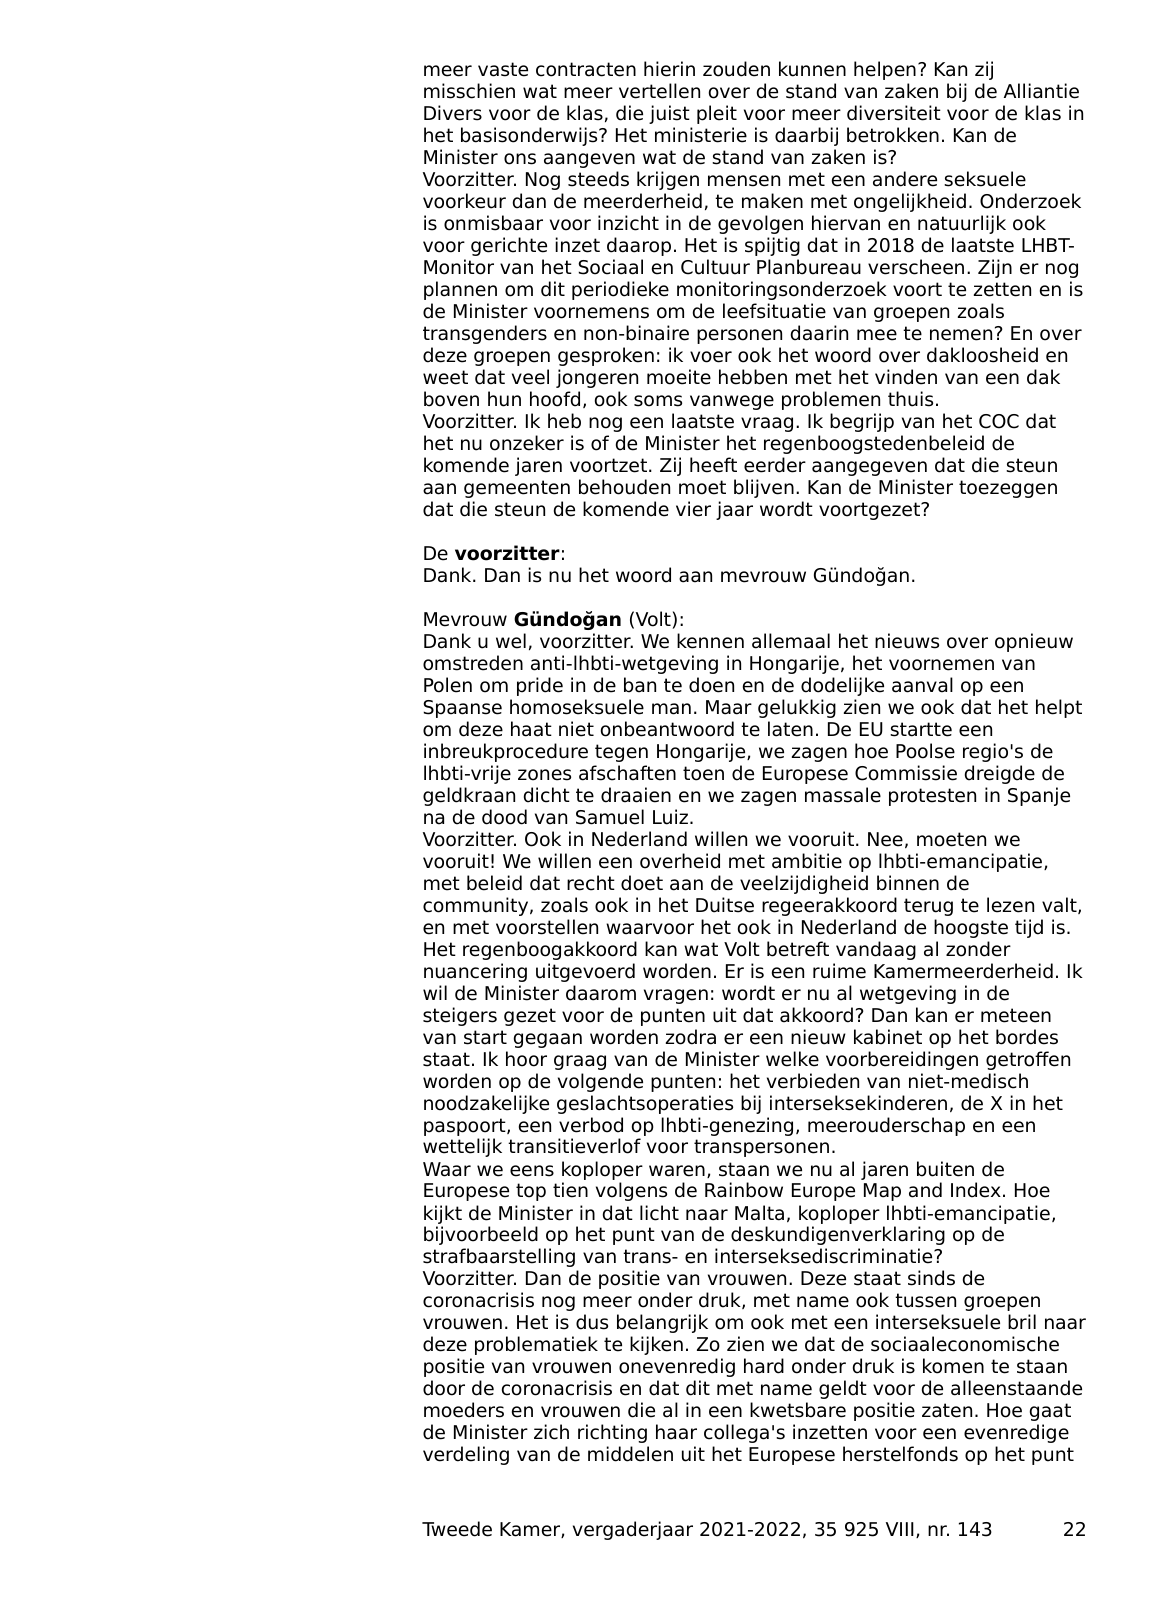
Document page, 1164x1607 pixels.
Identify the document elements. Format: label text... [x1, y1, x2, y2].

text Voorzitter. Ook in Nederland willen we vooruit. Nee, moeten we vooruit! We willen een overheid met ambitie op lhbti-emancipatie, met beleid dat recht doet aan de veelzijdigheid binnen de community, zoals ook in het Duitse regeerakkoord terug te lezen valt, en met voorstellen waarvoor het ook in Nederland de hoogste tijd is. [422, 829, 1087, 939]
text Mevrouw Gündoğan (Volt): [422, 609, 1087, 631]
text Voorzitter. Ik heb nog een laatste vraag. Ik begrijp van het COC dat het nu onzeker is of de Minister het regenboogstedenbeleid de komende jaren voortzet. Zij heeft eerder aangegeven dat die steun aan gemeenten behouden moet blijven. Kan de Minister toezeggen dat die steun de komende vier jaar wordt voortgezet? [422, 411, 1087, 521]
text Voorzitter. Dan de positie van vrouwen. Deze staat sinds de coronacrisis nog meer onder druk, met name ook tussen groepen vrouwen. Het is dus belangrijk om ook met een interseksuele bril naar deze problematiek te kijken. Zo zien we dat de sociaaleconomische positie van vrouwen onevenredig hard onder druk is komen te staan door de coronacrisis en dat dit met name geldt voor de alleenstaande moeders en vrouwen die al in een kwetsbare positie zaten. Hoe gaat de Minister zich richting haar collega's inzetten voor een evenredige verdeling van de middelen uit het Europese herstelfonds op het punt [422, 1268, 1087, 1466]
text Dank u wel, voorzitter. We kennen allemaal het nieuws over opnieuw omstreden anti-lhbti-wetgeving in Hongarije, het voornemen van Polen om pride in de ban te doen en de dodelijke aanval op een Spaanse homoseksuele man. Maar gelukkig zien we ook dat het helpt om deze haat niet onbeantwoord te laten. De EU startte een inbreukprocedure tegen Hongarije, we zagen hoe Poolse regio's de lhbti-vrije zones afschaften toen de Europese Commissie dreigde de geldkraan dicht te draaien en we zagen massale protesten in Spanje na de dood van Samuel Luiz. [422, 631, 1087, 829]
text Waar we eens koploper waren, staan we nu al jaren buiten de Europese top tien volgens de Rainbow Europe Map and Index. Hoe kijkt de Minister in dat licht naar Malta, koploper lhbti-emancipatie, bijvoorbeeld op het punt van de deskundigenverklaring op de strafbaarstelling van trans- en interseksediscriminatie? [422, 1158, 1087, 1268]
text Dank. Dan is nu het woord aan mevrouw Gündoğan. [422, 565, 1087, 587]
text Voorzitter. Nog steeds krijgen mensen met een andere seksuele voorkeur dan de meerderheid, te maken met ongelijkheid. Onderzoek is onmisbaar voor inzicht in de gevolgen hiervan en natuurlijk ook voor gerichte inzet daarop. Het is spijtig dat in 2018 de laatste LHBT-Monitor van het Sociaal en Cultuur Planbureau verscheen. Zijn er nog plannen om dit periodieke monitoringsonderzoek voort te zetten en is de Minister voornemens om de leefsituatie van groepen zoals transgenders en non-binaire personen daarin mee te nemen? En over deze groepen gesproken: ik voer ook het woord over dakloosheid en weet dat veel jongeren moeite hebben met het vinden van een dak boven hun hoofd, ook soms vanwege problemen thuis. [422, 169, 1087, 411]
text meer vaste contracten hierin zouden kunnen helpen? Kan zij misschien wat meer vertellen over de stand van zaken bij de Alliantie Divers voor de klas, die juist pleit voor meer diversiteit voor de klas in het basisonderwijs? Het ministerie is daarbij betrokken. Kan de Minister ons aangeven wat de stand van zaken is? [422, 59, 1087, 169]
text De voorzitter: [422, 543, 1087, 565]
text Het regenboogakkoord kan wat Volt betreft vandaag al zonder nuancering uitgevoerd worden. Er is een ruime Kamermeerderheid. Ik wil de Minister daarom vragen: wordt er nu al wetgeving in de steigers gezet voor de punten uit dat akkoord? Dan kan er meteen van start gegaan worden zodra er een nieuw kabinet op het bordes staat. Ik hoor graag van de Minister welke voorbereidingen getroffen worden op de volgende punten: het verbieden van niet-medisch noodzakelijke geslachtsoperaties bij interseksekinderen, de X in het paspoort, een verbod op lhbti-genezing, meerouderschap en een wettelijk transitieverlof voor transpersonen. [422, 939, 1087, 1158]
